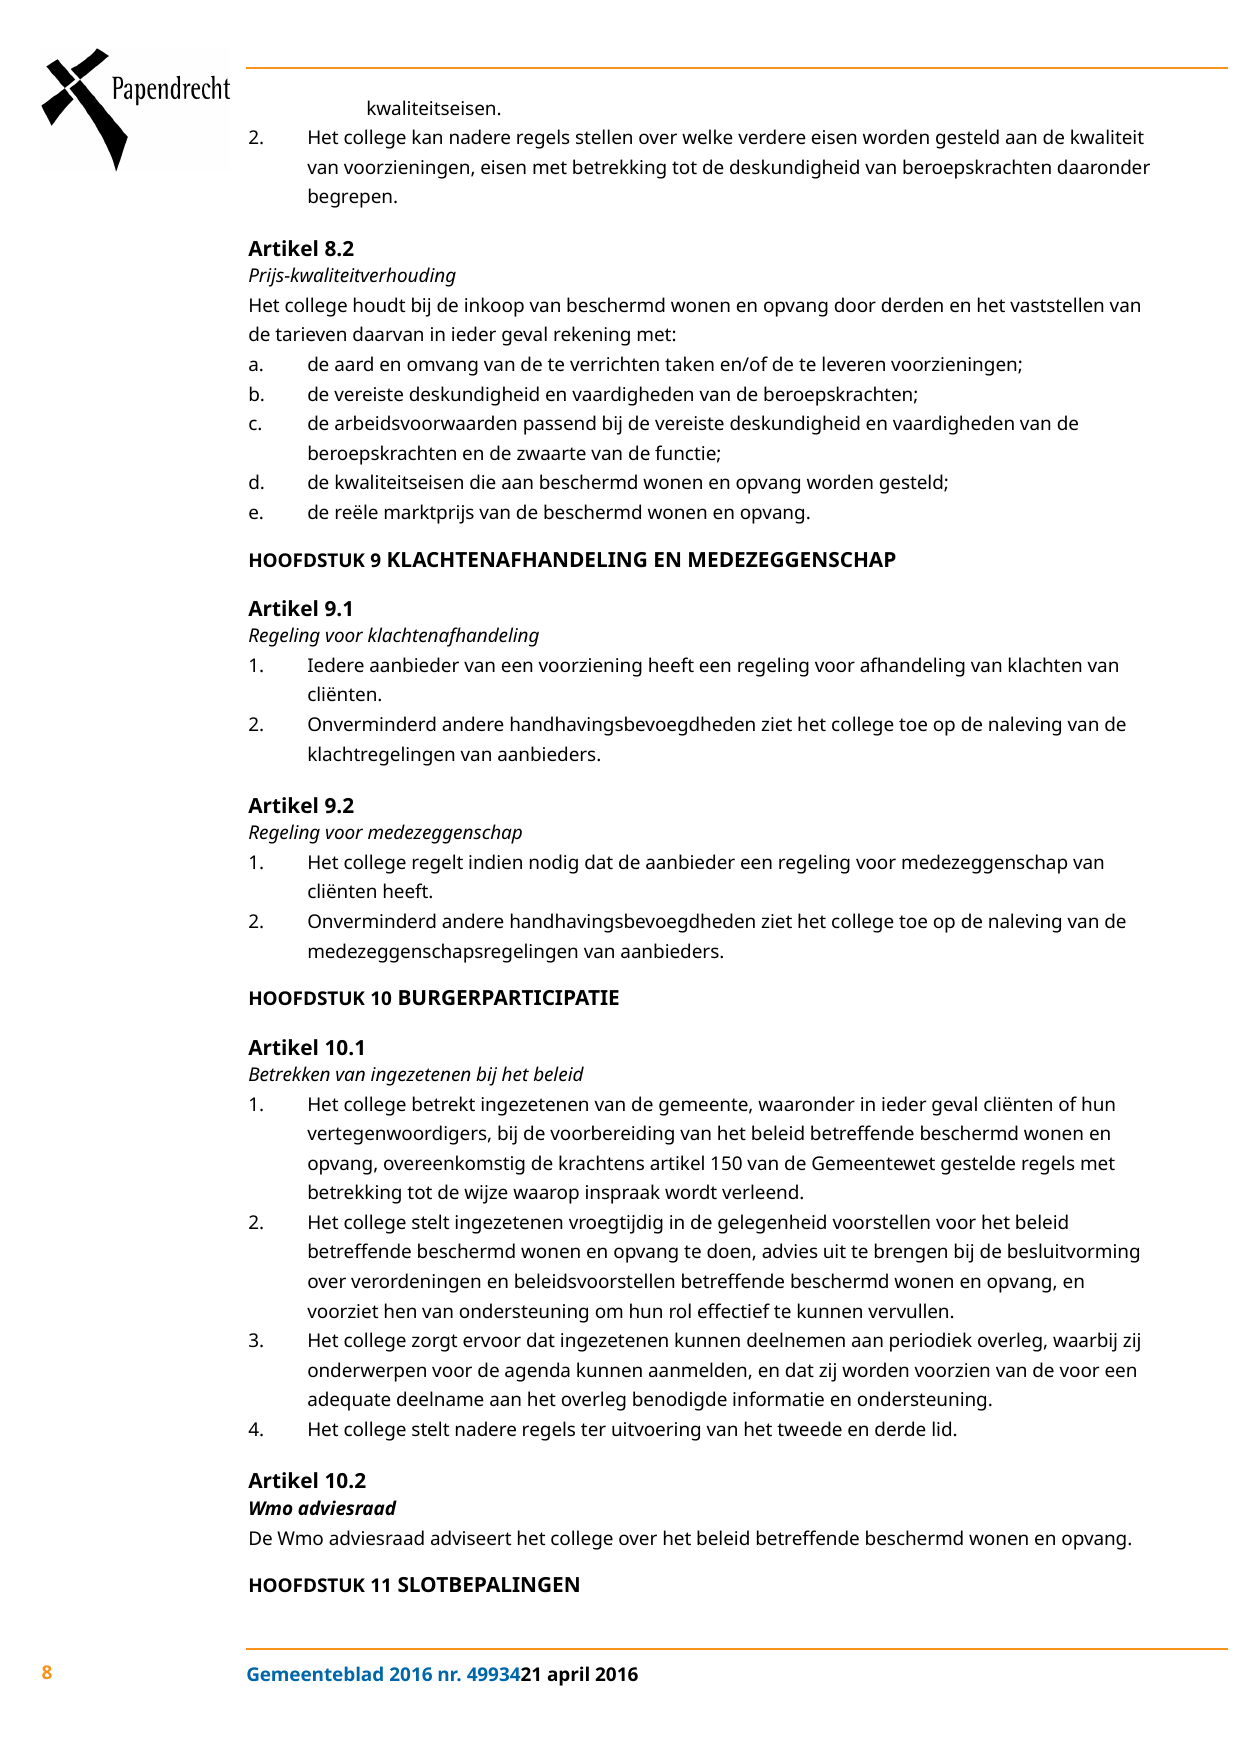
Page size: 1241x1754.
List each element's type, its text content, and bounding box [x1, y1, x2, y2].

text Regeling voor medezeggenschap [248, 819, 1152, 845]
list Het college stelt ingezetenen vroegtijdig in de gelegenheid voorstellen voor het beleid betreffende beschermd wonen en opvang te doen, advies uit te brengen bij de besluitvorming over verordeningen en beleidsvoorstellen betreffende beschermd wonen en opvang, en voorziet hen van ondersteuning om hun rol effectief te kunnen vervullen. [248, 1209, 1152, 1324]
list de arbeidsvoorwaarden passend bij de vereiste deskundigheid en vaardigheden van de beroepskrachten en de zwaarte van de functie; [248, 410, 1152, 466]
text Artikel 9.1 [248, 594, 1152, 622]
list Het college kan nadere regels stellen over welke verdere eisen worden gesteld aan de kwaliteit van voorzieningen, eisen met betrekking tot de deskundigheid van beroepskrachten daaronder begrepen. [248, 124, 1152, 209]
text Wmo adviesraad [248, 1495, 1152, 1521]
text Artikel 9.2 [248, 791, 1152, 819]
list kwaliteitseisen. [307, 95, 1152, 121]
text Artikel 10.2 [248, 1467, 1152, 1495]
text HOOFDSTUK 9 KLACHTENAFHANDELING EN MEDEZEGGENSCHAP [248, 545, 1152, 573]
text Artikel 10.1 [248, 1033, 1152, 1061]
list de kwaliteitseisen die aan beschermd wonen en opvang worden gesteld; [248, 469, 1152, 495]
list de aard en omvang van de te verrichten taken en/of de te leveren voorzieningen; [248, 351, 1152, 377]
text Artikel 8.2 [248, 234, 1152, 262]
list Iedere aanbieder van een voorziening heeft een regeling voor afhandeling van klachten van cliënten. [248, 652, 1152, 707]
list de vereiste deskundigheid en vaardigheden van de beroepskrachten; [248, 381, 1152, 406]
list Het college betrekt ingezetenen van de gemeente, waaronder in ieder geval cliënten of hun vertegenwoordigers, bij de voorbereiding van het beleid betreffende beschermd wonen en opvang, overeenkomstig de krachtens artikel 150 van de Gemeentewet gestelde regels met betrekking tot de wijze waarop inspraak wordt verleend. [248, 1091, 1152, 1205]
text Betrekken van ingezetenen bij het beleid [248, 1061, 1152, 1087]
list Onverminderd andere handhavingsbevoegdheden ziet het college toe op de naleving van de medezeggenschapsregelingen van aanbieders. [248, 908, 1152, 964]
text Prijs-kwaliteitverhouding [248, 262, 1152, 288]
text HOOFDSTUK 10 BURGERPARTICIPATIE [248, 983, 1152, 1012]
list Onverminderd andere handhavingsbevoegdheden ziet het college toe op de naleving van de klachtregelingen van aanbieders. [248, 711, 1152, 766]
list Het college stelt nadere regels ter uitvoering van het tweede en derde lid. [248, 1416, 1152, 1442]
list Het college zorgt ervoor dat ingezetenen kunnen deelnemen aan periodiek overleg, waarbij zij onderwerpen voor de agenda kunnen aanmelden, en dat zij worden voorzien van de voor een adequate deelname aan het overleg benodigde informatie en ondersteuning. [248, 1327, 1152, 1412]
list Het college regelt indien nodig dat de aanbieder een regeling voor medezeggenschap van cliënten heeft. [248, 849, 1152, 904]
text Het college houdt bij de inkoop van beschermd wonen en opvang door derden en het vaststellen van de tarieven daarvan in ieder geval rekening met: [248, 292, 1152, 347]
text Regeling voor klachtenafhandeling [248, 622, 1152, 648]
text HOOFDSTUK 11 SLOTBEPALINGEN [248, 1570, 1152, 1599]
picture [41, 47, 231, 172]
list de reële marktprijs van de beschermd wonen en opvang. [248, 499, 1152, 525]
text De Wmo adviesraad adviseert het college over het beleid betreffende beschermd wonen en opvang. [248, 1525, 1152, 1550]
